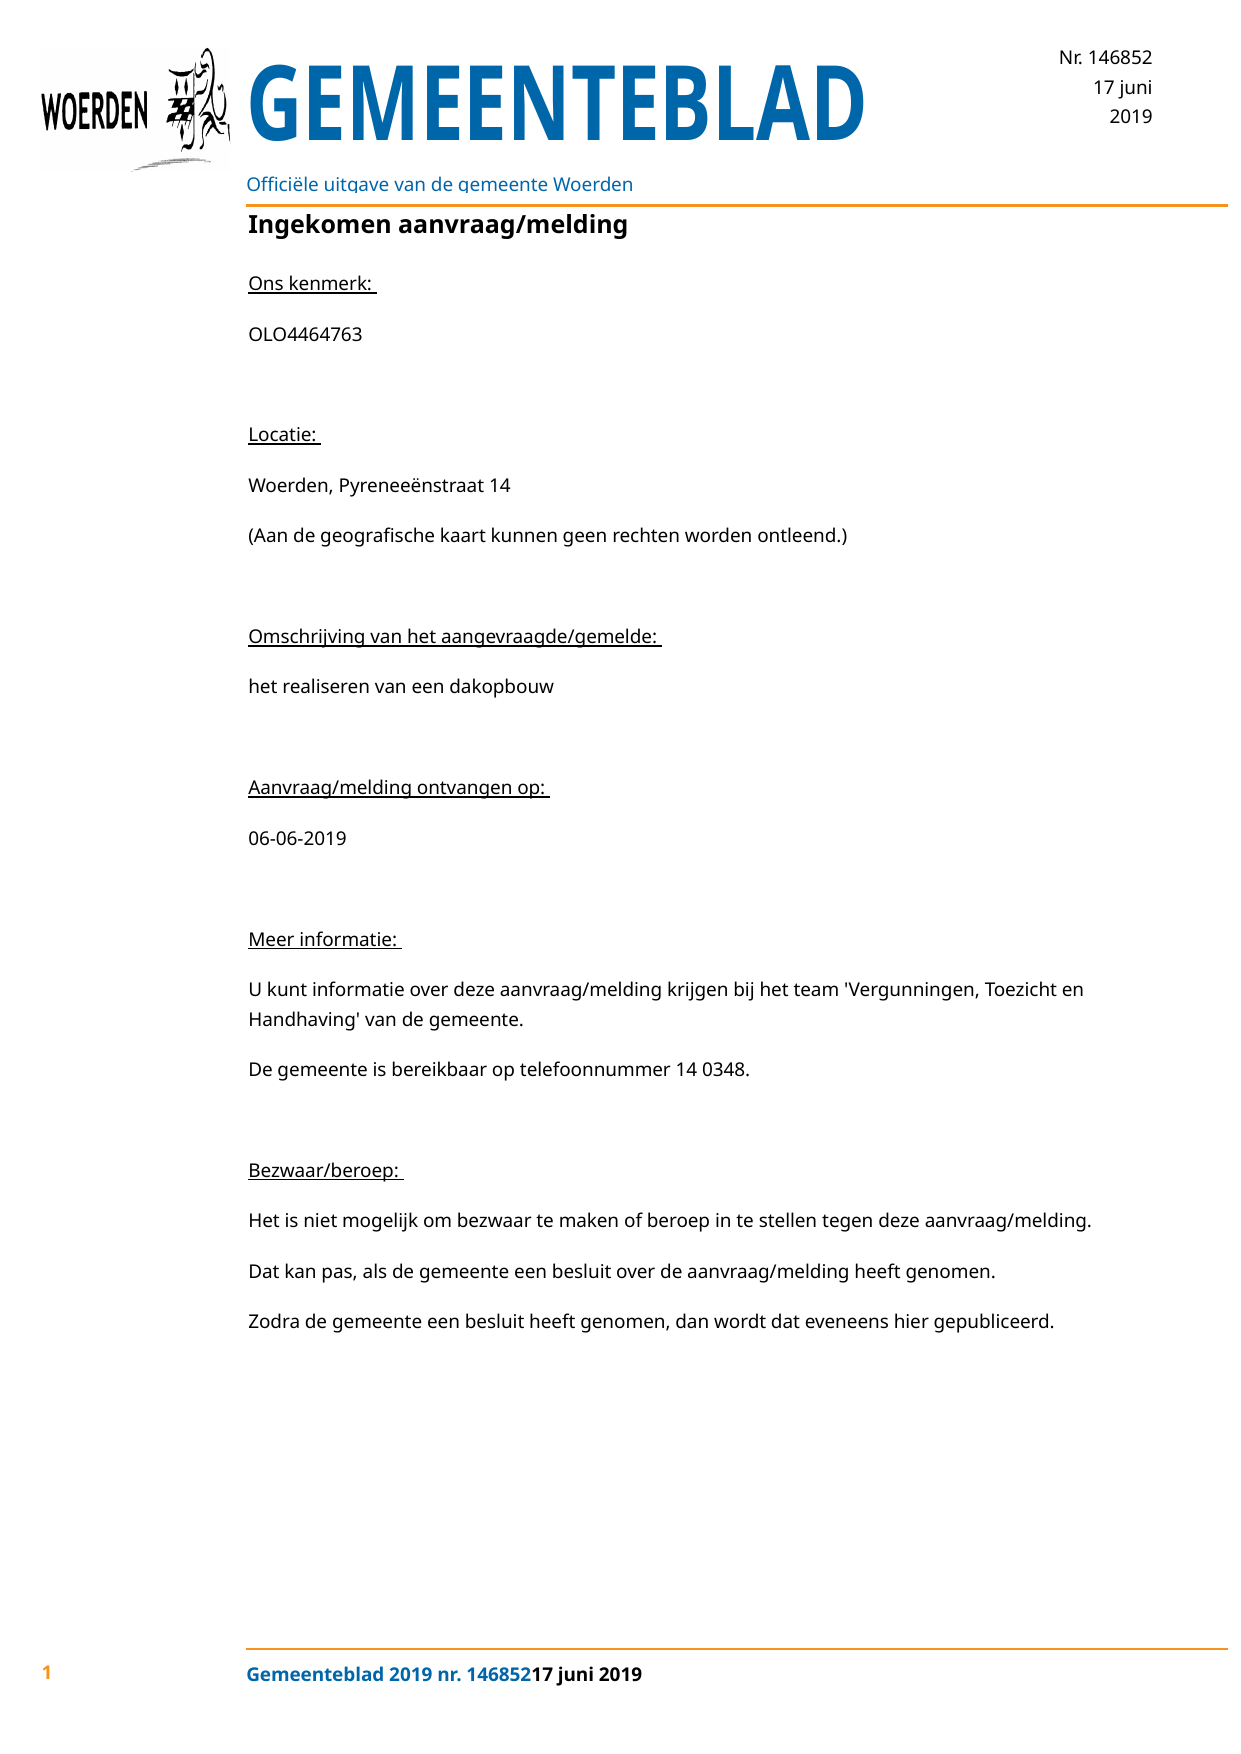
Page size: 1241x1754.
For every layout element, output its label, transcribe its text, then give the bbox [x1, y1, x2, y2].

text Ingekomen aanvraag/melding [248, 207, 1152, 241]
text Locatie: [248, 422, 1152, 447]
text het realiseren van een dakopbouw [248, 674, 1152, 699]
text Meer informatie: [248, 926, 1152, 951]
text (Aan de geografische kaart kunnen geen rechten worden ontleend.) [248, 522, 1152, 548]
text OLO4464763 [248, 321, 1152, 346]
text 06-06-2019 [248, 825, 1152, 851]
text Ons kenmerk: [248, 270, 1152, 296]
text Dat kan pas, als de gemeente een besluit over de aanvraag/melding heeft genomen. [248, 1258, 1152, 1283]
text De gemeente is bereikbaar op telefoonnummer 14 0348. [248, 1056, 1152, 1082]
text Bezwaar/beroep: [248, 1157, 1152, 1183]
text Woerden, Pyreneeënstraat 14 [248, 472, 1152, 498]
text Omschrijving van het aangevraagde/gemelde: [248, 623, 1152, 649]
text Het is niet mogelijk om bezwaar te maken of beroep in te stellen tegen deze aanvraag/melding. [248, 1207, 1152, 1233]
text Aanvraag/melding ontvangen op: [248, 774, 1152, 800]
picture [41, 47, 231, 172]
text Zodra de gemeente een besluit heeft genomen, dan wordt dat eveneens hier gepubliceerd. [248, 1308, 1152, 1334]
text U kunt informatie over deze aanvraag/melding krijgen bij het team 'Vergunningen, Toezicht en Handhaving' van de gemeente. [248, 976, 1152, 1031]
